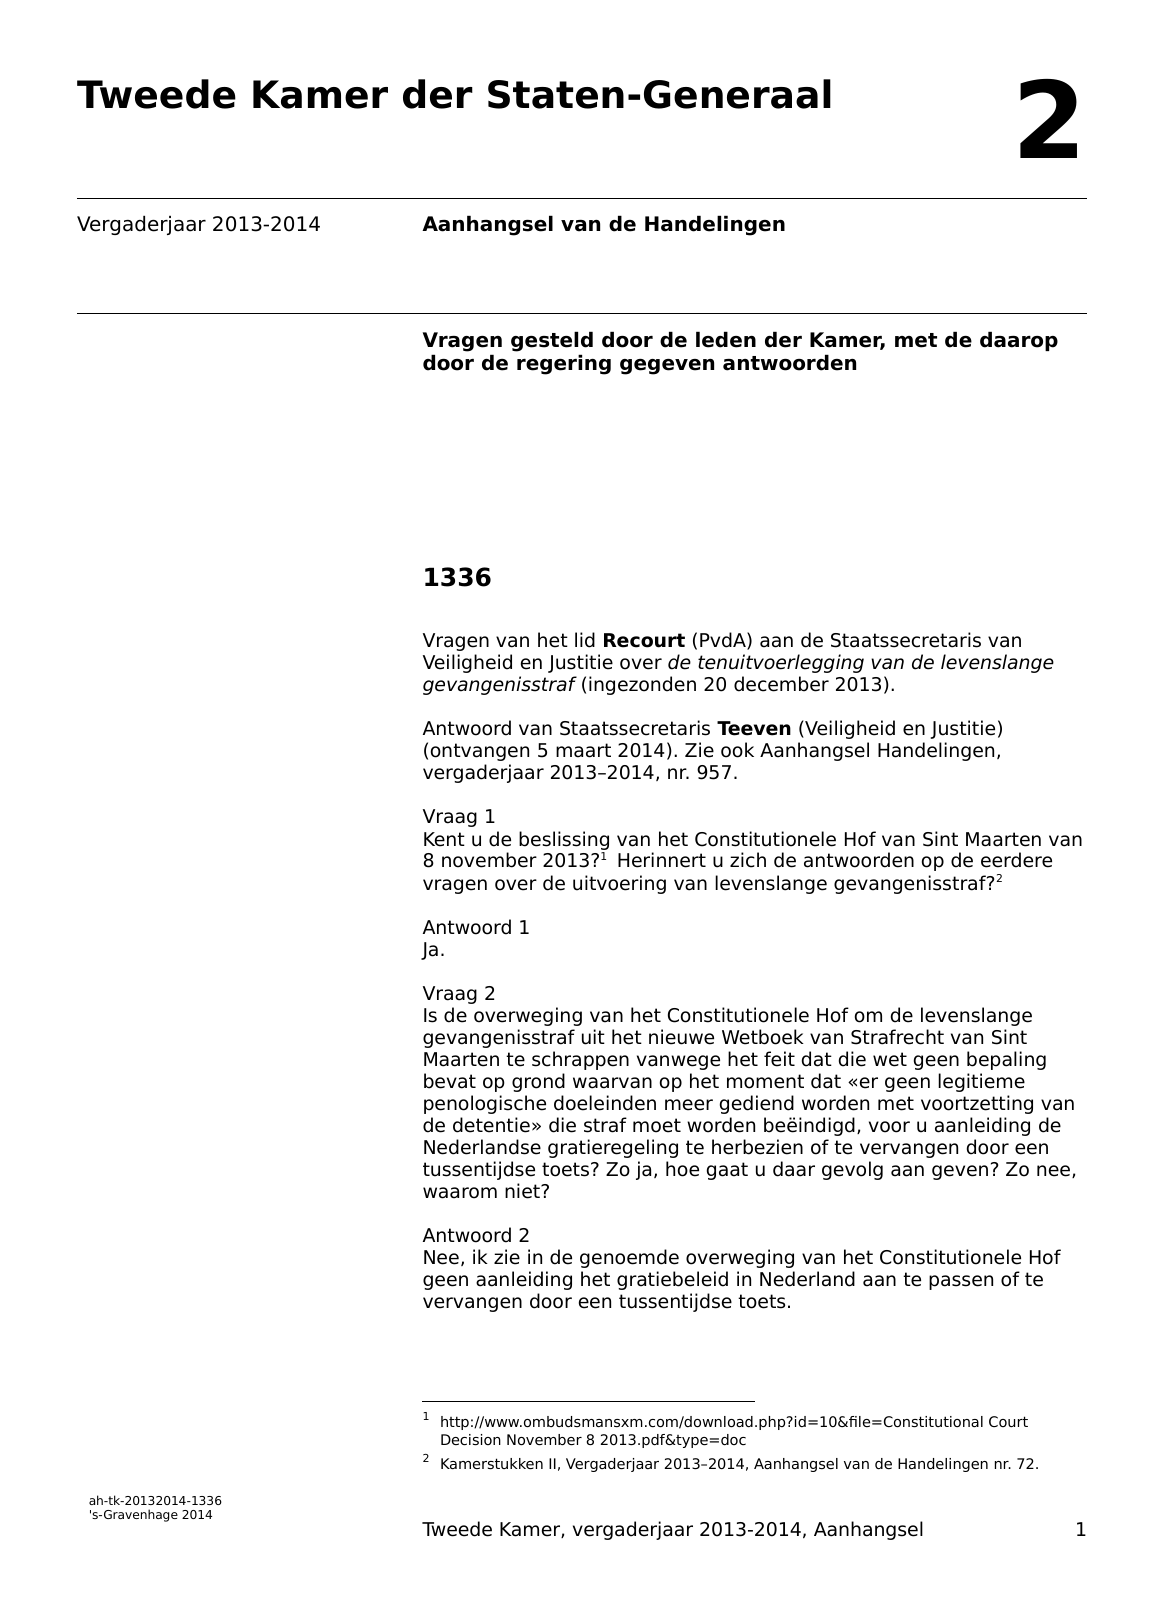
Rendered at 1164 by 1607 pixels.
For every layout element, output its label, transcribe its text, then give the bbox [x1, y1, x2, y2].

table_cell [77, 314, 422, 375]
text Antwoord 2 [422, 1225, 1087, 1247]
text http://www.ombudsmansxm.com/download.php?id=10&file=Constitutional Court Decision November 8 2013.pdf&type=doc [422, 1410, 1087, 1449]
text 's-Gravenhage 2014 [88, 1508, 323, 1522]
text 1336 [422, 563, 1087, 592]
text Is de overweging van het Constitutionele Hof om de levenslange gevangenisstraf uit het nieuwe Wetboek van Strafrecht van Sint Maarten te schrappen vanwege het feit dat die wet geen bepaling bevat op grond waarvan op het moment dat «er geen legitieme penologische doeleinden meer gediend worden met voortzetting van de detentie» die straf moet worden beëindigd, voor u aanleiding de Nederlandse gratieregeling te herbezien of te vervangen door een tussentijdse toets? Zo ja, hoe gaat u daar gevolg aan geven? Zo nee, waarom niet? [422, 1005, 1087, 1202]
text Kamerstukken II, Vergaderjaar 2013–2014, Aanhangsel van de Handelingen nr. 72. [422, 1452, 1087, 1474]
table_header 2 [886, 59, 1087, 198]
text Ja. [422, 938, 1087, 961]
table_cell Vergaderjaar 2013-2014 [77, 199, 422, 313]
text Vraag 2 [422, 983, 1087, 1005]
table_header Tweede Kamer der Staten-Generaal [77, 59, 886, 198]
text Kent u de beslissing van het Constitutionele Hof van Sint Maarten van 8 november 2013? Herinnert u zich de antwoorden op de eerdere vragen over de uitvoering van levenslange gevangenisstraf? [422, 828, 1087, 894]
text ah-tk-20132014-1336 [88, 1494, 323, 1508]
text Vraag 1 [422, 806, 1087, 828]
table_cell Vragen gesteld door de leden der Kamer, met de daarop door de regering gegeven antwoorden [422, 314, 1087, 375]
text Antwoord van Staatssecretaris Teeven (Veiligheid en Justitie) (ontvangen 5 maart 2014). Zie ook Aanhangsel Handelingen, vergaderjaar 2013–2014, nr. 957. [422, 718, 1087, 784]
text Vragen van het lid Recourt (PvdA) aan de Staatssecretaris van Veiligheid en Justitie over de tenuitvoerlegging van de levenslange gevangenisstraf (ingezonden 20 december 2013). [422, 630, 1087, 696]
text Nee, ik zie in de genoemde overweging van het Constitutionele Hof geen aanleiding het gratiebeleid in Nederland aan te passen of te vervangen door een tussentijdse toets. [422, 1247, 1087, 1313]
text Antwoord 1 [422, 917, 1087, 938]
table_cell Aanhangsel van de Handelingen [422, 199, 1087, 313]
